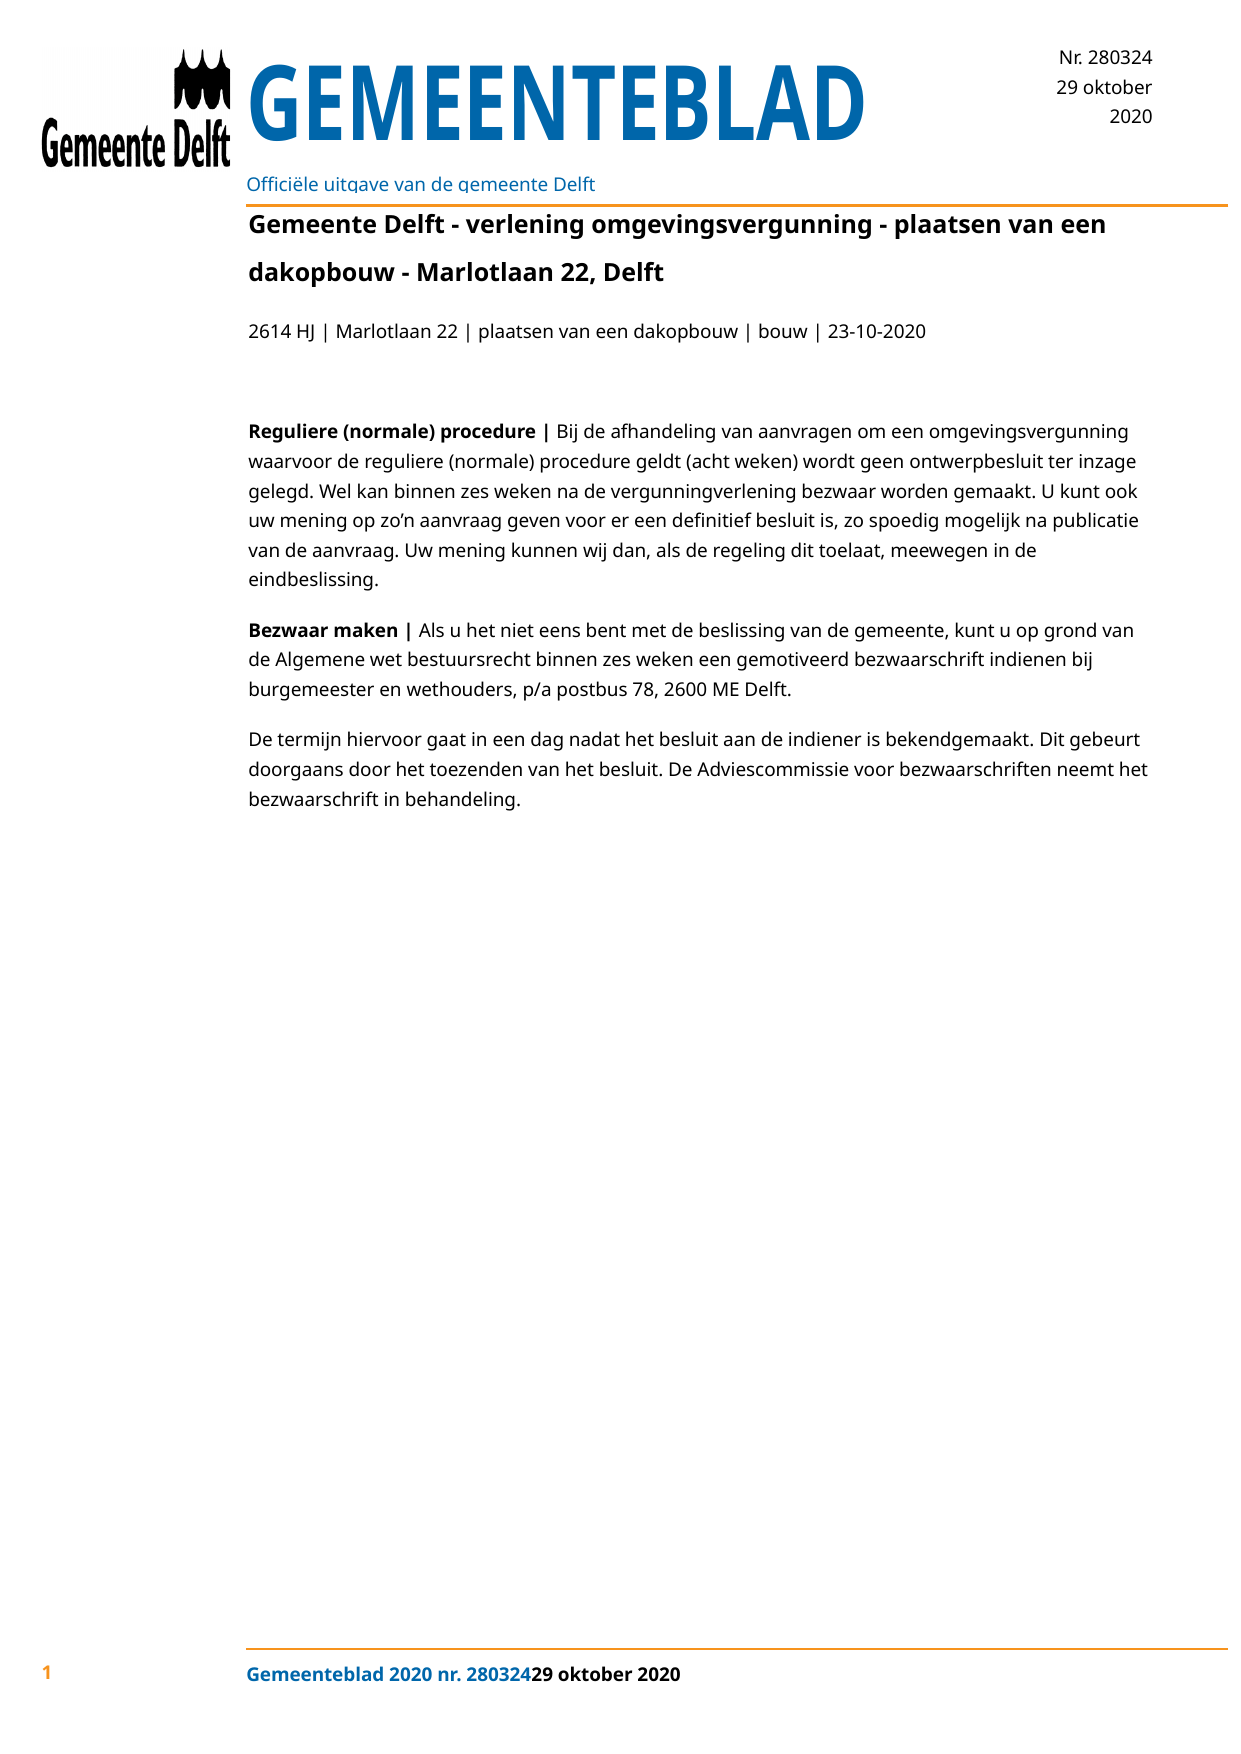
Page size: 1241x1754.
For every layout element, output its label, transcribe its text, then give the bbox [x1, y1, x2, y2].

text Bezwaar maken | Als u het niet eens bent met de beslissing van de gemeente, kunt u op grond van de Algemene wet bestuursrecht binnen zes weken een gemotiveerd bezwaarschrift indienen bij burgemeester en wethouders, p/a postbus 78, 2600 ME Delft. [248, 617, 1152, 702]
text Gemeente Delft - verlening omgevingsvergunning - plaatsen van een dakopbouw - Marlotlaan 22, Delft [248, 207, 1152, 288]
text Reguliere (normale) procedure | Bij de afhandeling van aanvragen om een omgevingsvergunning waarvoor de reguliere (normale) procedure geldt (acht weken) wordt geen ontwerpbesluit ter inzage gelegd. Wel kan binnen zes weken na de vergunningverlening bezwaar worden gemaakt. U kunt ook uw mening op zo’n aanvraag geven voor er een definitief besluit is, zo spoedig mogelijk na publicatie van de aanvraag. Uw mening kunnen wij dan, als de regeling dit toelaat, meewegen in de eindbeslissing. [248, 419, 1152, 592]
text De termijn hiervoor gaat in een dag nadat het besluit aan de indiener is bekendgemaakt. Dit gebeurt doorgaans door het toezenden van het besluit. De Adviescommissie voor bezwaarschriften neemt het bezwaarschrift in behandeling. [248, 727, 1152, 812]
text 2614 HJ | Marlotlaan 22 | plaatsen van een dakopbouw | bouw | 23-10-2020 [248, 318, 1152, 344]
picture [41, 47, 231, 172]
